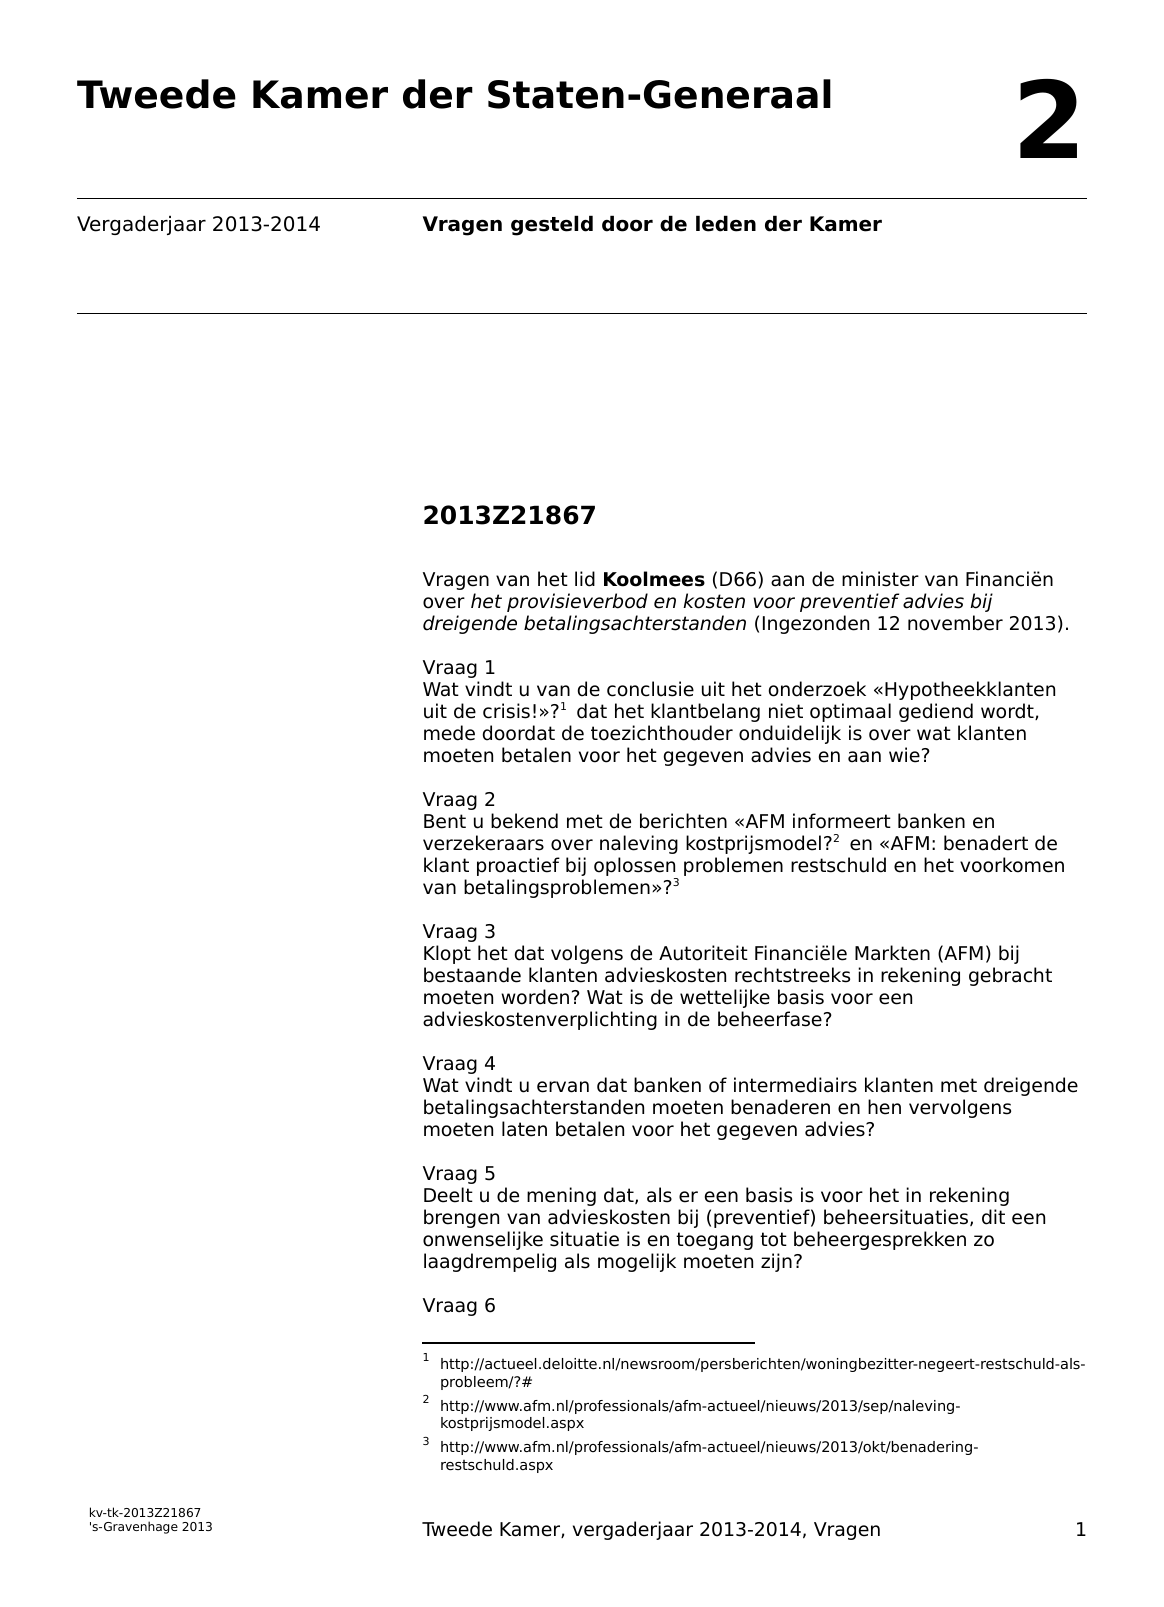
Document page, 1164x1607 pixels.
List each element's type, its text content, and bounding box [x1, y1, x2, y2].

table_header Tweede Kamer der Staten-Generaal [77, 59, 886, 198]
text http://www.afm.nl/professionals/afm-actueel/nieuws/2013/sep/naleving-kostprijsmodel.aspx [422, 1393, 1087, 1432]
text Vraag 5 [422, 1163, 1087, 1185]
text Deelt u de mening dat, als er een basis is voor het in rekening brengen van advieskosten bij (preventief) beheersituaties, dit een onwenselijke situatie is en toegang tot beheergesprekken zo laagdrempelig als mogelijk moeten zijn? [422, 1185, 1087, 1273]
text Vragen van het lid Koolmees (D66) aan de minister van Financiën over het provisieverbod en kosten voor preventief advies bij dreigende betalingsachterstanden (Ingezonden 12 november 2013). [422, 569, 1087, 635]
text Wat vindt u ervan dat banken of intermediairs klanten met dreigende betalingsachterstanden moeten benaderen en hen vervolgens moeten laten betalen voor het gegeven advies? [422, 1075, 1087, 1141]
text 's-Gravenhage 2013 [88, 1520, 323, 1534]
text Bent u bekend met de berichten «AFM informeert banken en verzekeraars over naleving kostprijsmodel? en «AFM: benadert de klant proactief bij oplossen problemen restschuld en het voorkomen van betalingsproblemen»? [422, 811, 1087, 899]
text Vraag 3 [422, 921, 1087, 943]
text Vraag 1 [422, 657, 1087, 679]
text Vraag 4 [422, 1053, 1087, 1075]
text http://www.afm.nl/professionals/afm-actueel/nieuws/2013/okt/benadering-restschuld.aspx [422, 1435, 1087, 1474]
text kv-tk-2013Z21867 [88, 1506, 323, 1520]
text http://actueel.deloitte.nl/newsroom/persberichten/woningbezitter-negeert-restschuld-als-probleem/?# [422, 1352, 1087, 1391]
text Vraag 2 [422, 789, 1087, 811]
text Klopt het dat volgens de Autoriteit Financiële Markten (AFM) bij bestaande klanten advieskosten rechtstreeks in rekening gebracht moeten worden? Wat is de wettelijke basis voor een advieskostenverplichting in de beheerfase? [422, 943, 1087, 1031]
text Wat vindt u van de conclusie uit het onderzoek «Hypotheekklanten uit de crisis!»? dat het klantbelang niet optimaal gediend wordt, mede doordat de toezichthouder onduidelijk is over wat klanten moeten betalen voor het gegeven advies en aan wie? [422, 679, 1087, 767]
text Vraag 6 [422, 1295, 1087, 1317]
text 2013Z21867 [422, 501, 1087, 531]
table_cell Vragen gesteld door de leden der Kamer [422, 199, 1087, 313]
table_header 2 [886, 59, 1087, 198]
table_cell Vergaderjaar 2013-2014 [77, 199, 422, 313]
